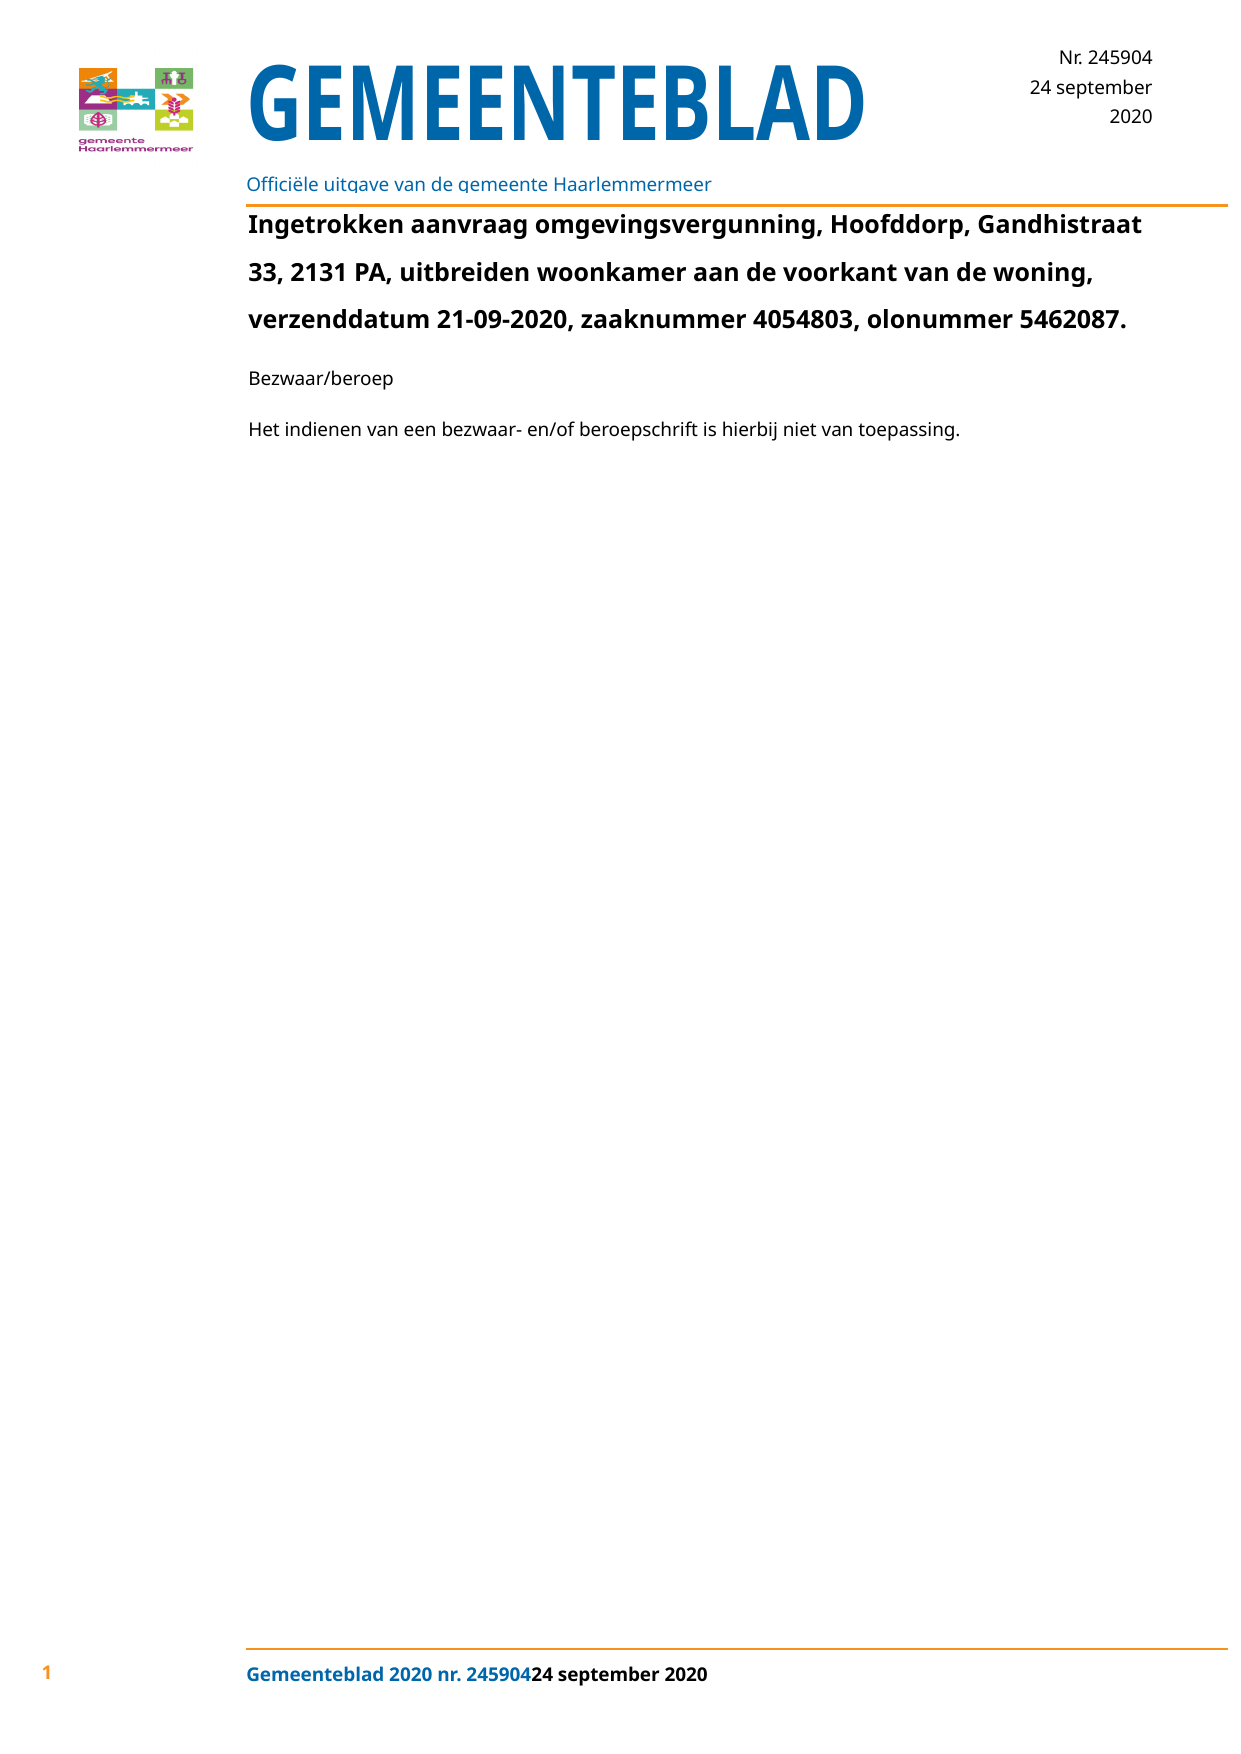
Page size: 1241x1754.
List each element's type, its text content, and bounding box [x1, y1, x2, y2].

picture [41, 47, 231, 172]
text Bezwaar/beroep [248, 366, 1152, 391]
text Ingetrokken aanvraag omgevingsvergunning, Hoofddorp, Gandhistraat 33, 2131 PA, uitbreiden woonkamer aan de voorkant van de woning, verzenddatum 21-09-2020, zaaknummer 4054803, olonummer 5462087. [248, 207, 1152, 336]
text Het indienen van een bezwaar- en/of beroepschrift is hierbij niet van toepassing. [248, 416, 1152, 442]
